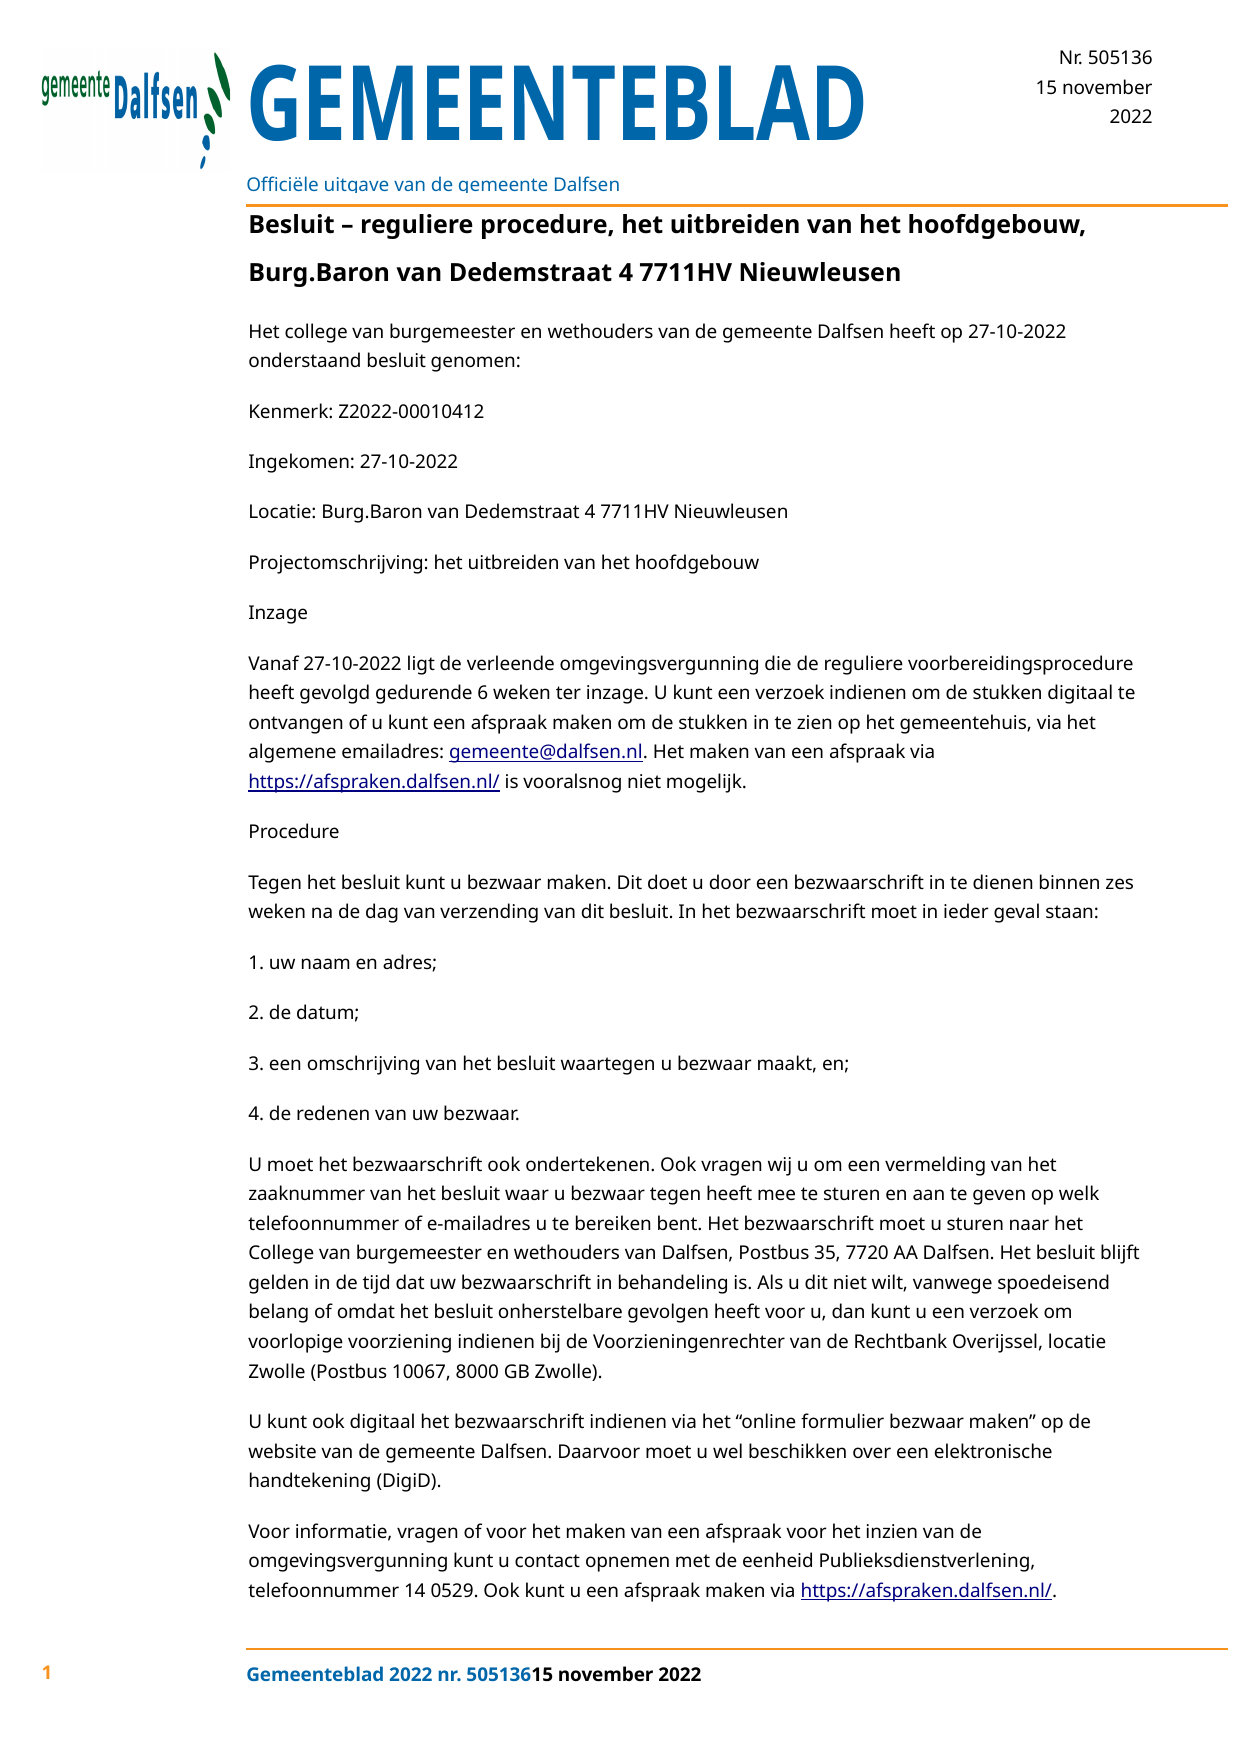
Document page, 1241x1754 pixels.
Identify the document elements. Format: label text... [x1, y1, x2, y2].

picture [41, 47, 231, 172]
text Besluit – reguliere procedure, het uitbreiden van het hoofdgebouw, Burg.Baron van Dedemstraat 4 7711HV Nieuwleusen [248, 207, 1152, 288]
text 3. een omschrijving van het besluit waartegen u bezwaar maakt, en; [248, 1050, 1152, 1076]
text Kenmerk: Z2022-00010412 [248, 398, 1152, 424]
text Locatie: Burg.Baron van Dedemstraat 4 7711HV Nieuwleusen [248, 499, 1152, 524]
text Ingekomen: 27-10-2022 [248, 448, 1152, 474]
text Inzage [248, 599, 1152, 625]
text 2. de datum; [248, 999, 1152, 1025]
text 4. de redenen van uw bezwaar. [248, 1100, 1152, 1126]
text Procedure [248, 819, 1152, 844]
text U kunt ook digitaal het bezwaarschrift indienen via het “online formulier bezwaar maken” op de website van de gemeente Dalfsen. Daarvoor moet u wel beschikken over een elektronische handtekening (DigiD). [248, 1408, 1152, 1493]
text U moet het bezwaarschrift ook ondertekenen. Ook vragen wij u om een vermelding van het zaaknummer van het besluit waar u bezwaar tegen heeft mee te sturen en aan te geven op welk telefoonnummer of e-mailadres u te bereiken bent. Het bezwaarschrift moet u sturen naar het College van burgemeester en wethouders van Dalfsen, Postbus 35, 7720 AA Dalfsen. Het besluit blijft gelden in de tijd dat uw bezwaarschrift in behandeling is. Als u dit niet wilt, vanwege spoedeisend belang of omdat het besluit onherstelbare gevolgen heeft voor u, dan kunt u een verzoek om voorlopige voorziening indienen bij de Voorzieningenrechter van de Rechtbank Overijssel, locatie Zwolle (Postbus 10067, 8000 GB Zwolle). [248, 1151, 1152, 1384]
text Tegen het besluit kunt u bezwaar maken. Dit doet u door een bezwaarschrift in te dienen binnen zes weken na de dag van verzending van dit besluit. In het bezwaarschrift moet in ieder geval staan: [248, 869, 1152, 924]
text 1. uw naam en adres; [248, 949, 1152, 975]
text Voor informatie, vragen of voor het maken van een afspraak voor het inzien van de omgevingsvergunning kunt u contact opnemen met de eenheid Publieksdienstverlening, telefoonnummer 14 0529. Ook kunt u een afspraak maken via https://afspraken.dalfsen.nl/. [248, 1518, 1152, 1603]
text Vanaf 27-10-2022 ligt de verleende omgevingsvergunning die de reguliere voorbereidingsprocedure heeft gevolgd gedurende 6 weken ter inzage. U kunt een verzoek indienen om de stukken digitaal te ontvangen of u kunt een afspraak maken om de stukken in te zien op het gemeentehuis, via het algemene emailadres: gemeente@dalfsen.nl. Het maken van een afspraak via https://afspraken.dalfsen.nl/ is vooralsnog niet mogelijk. [248, 650, 1152, 794]
text Projectomschrijving: het uitbreiden van het hoofdgebouw [248, 549, 1152, 575]
text Het college van burgemeester en wethouders van de gemeente Dalfsen heeft op 27-10-2022 onderstaand besluit genomen: [248, 318, 1152, 373]
